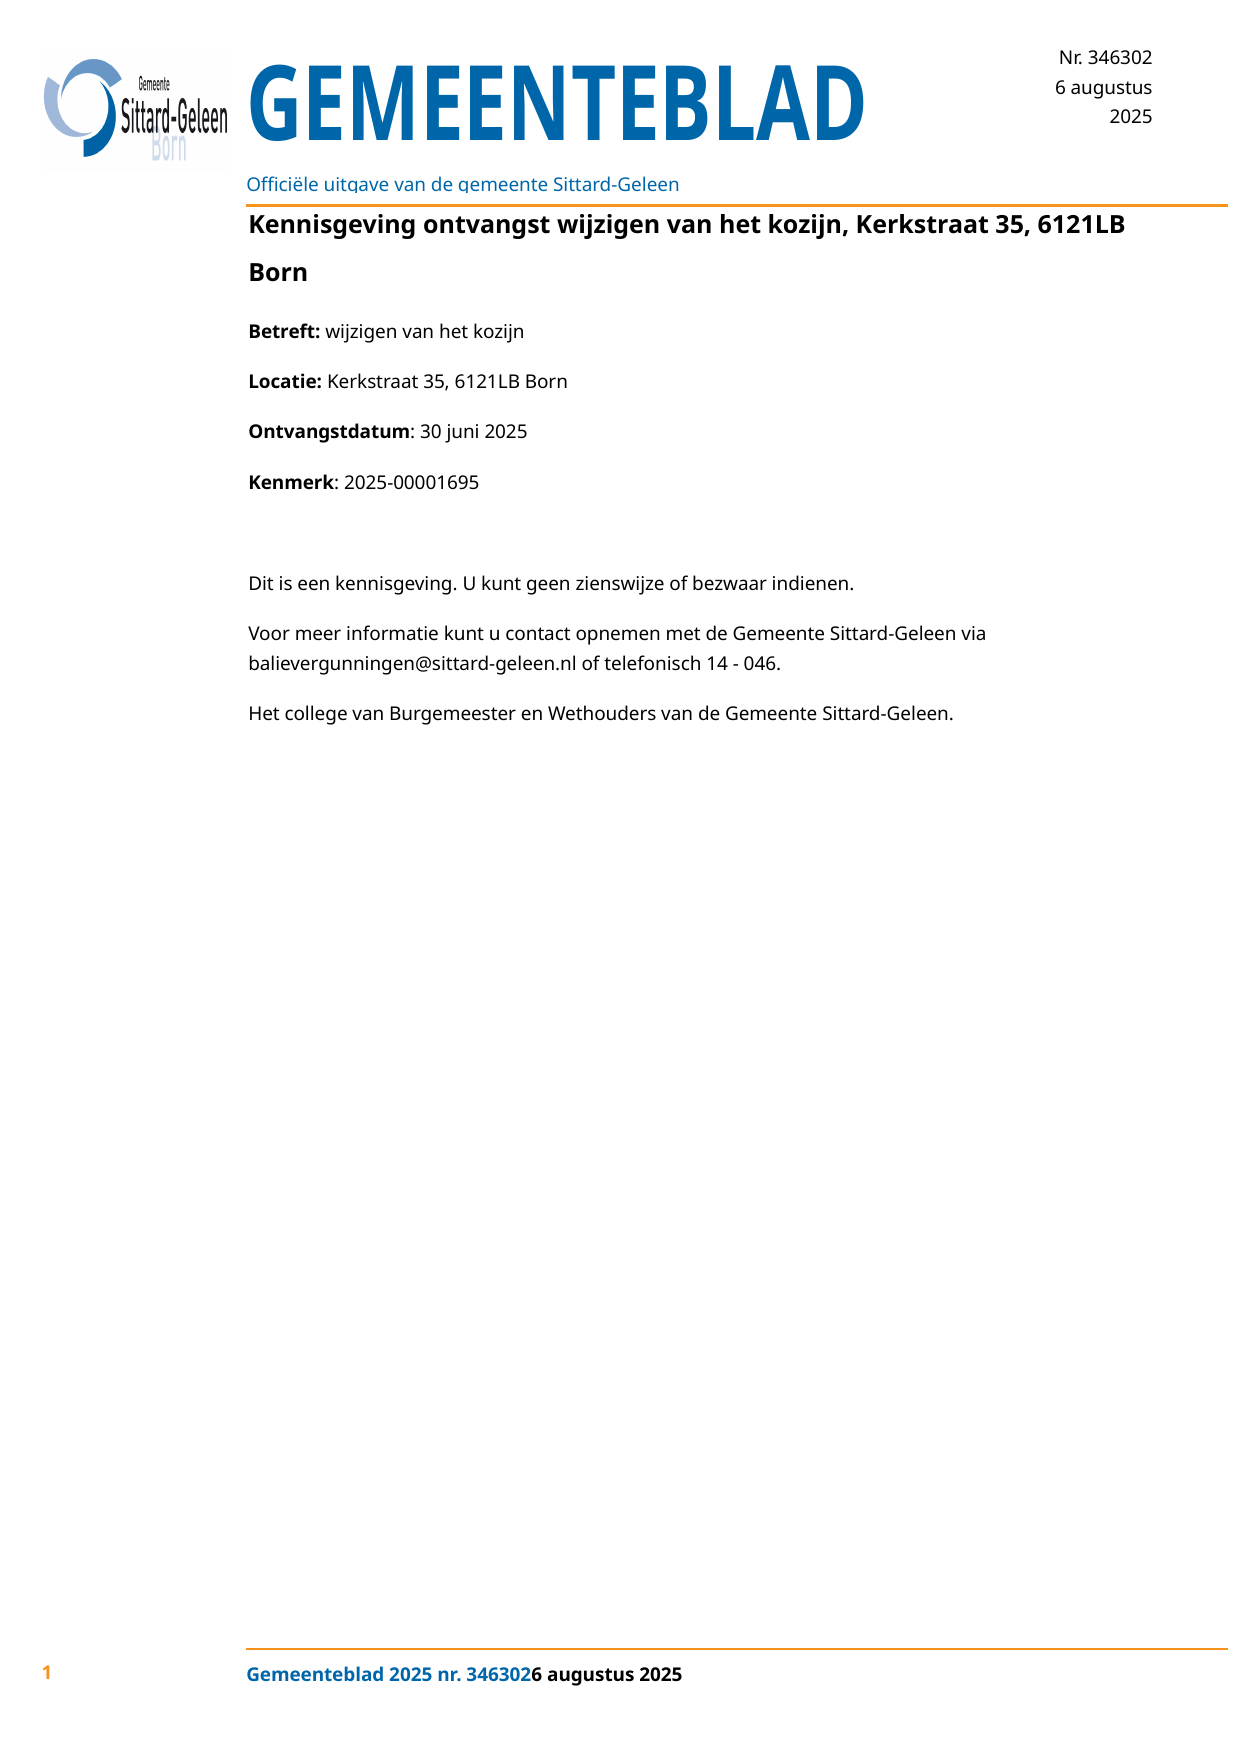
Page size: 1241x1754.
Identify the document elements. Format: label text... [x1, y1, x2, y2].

text Het college van Burgemeester en Wethouders van de Gemeente Sittard-Geleen. [248, 700, 1152, 726]
text Voor meer informatie kunt u contact opnemen met de Gemeente Sittard-Geleen via balievergunningen@sittard-geleen.nl of telefonisch 14 - 046. [248, 620, 1152, 676]
text Betreft: wijzigen van het kozijn [248, 318, 1152, 344]
text Locatie: Kerkstraat 35, 6121LB Born [248, 368, 1152, 394]
text Ontvangstdatum: 30 juni 2025 [248, 419, 1152, 444]
text Kenmerk: 2025-00001695 [248, 469, 1152, 495]
text Dit is een kennisgeving. U kunt geen zienswijze of bezwaar indienen. [248, 570, 1152, 596]
text Kennisgeving ontvangst wijzigen van het kozijn, Kerkstraat 35, 6121LB Born [248, 207, 1152, 288]
picture [41, 47, 231, 172]
